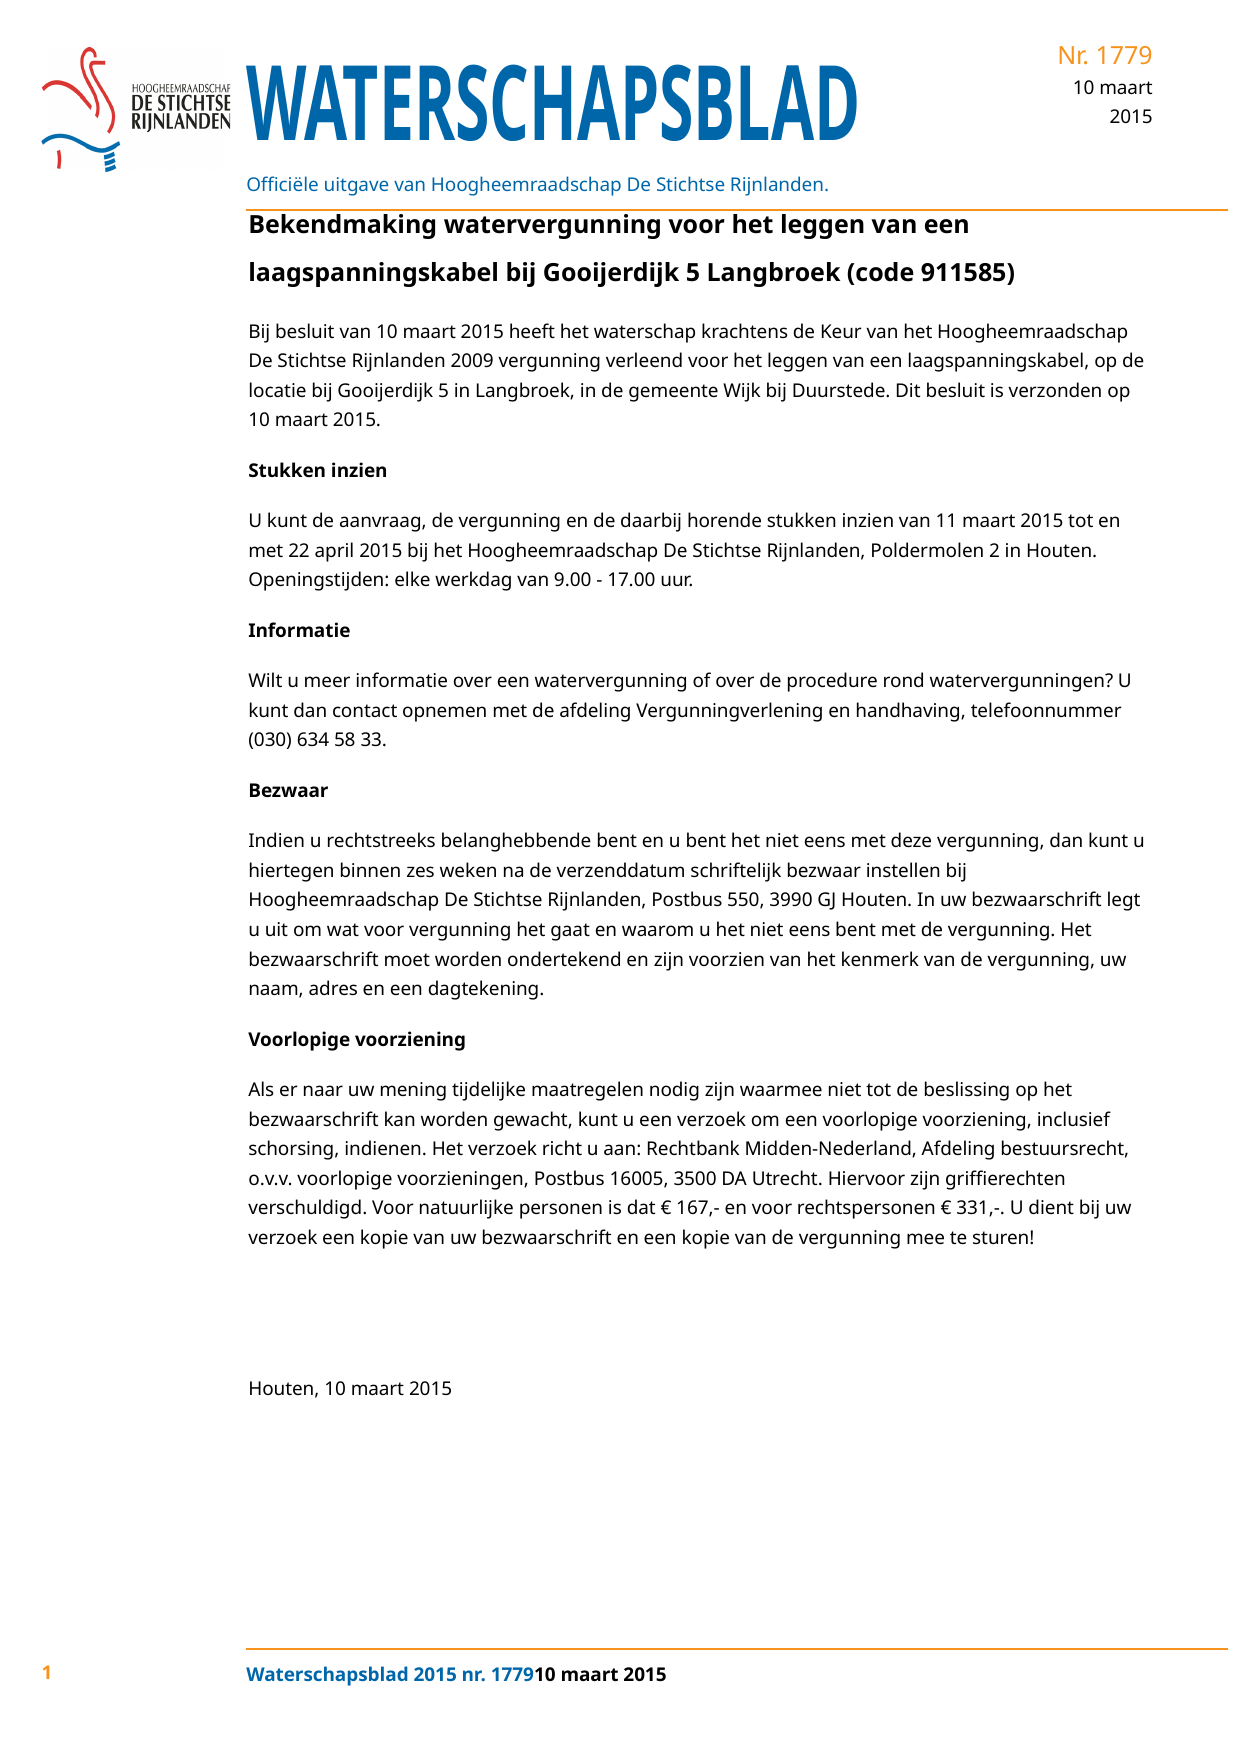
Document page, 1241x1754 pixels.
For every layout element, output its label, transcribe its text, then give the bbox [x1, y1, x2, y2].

text Als er naar uw mening tijdelijke maatregelen nodig zijn waarmee niet tot de beslissing op het bezwaarschrift kan worden gewacht, kunt u een verzoek om een voorlopige voorziening, inclusief schorsing, indienen. Het verzoek richt u aan: Rechtbank Midden-Nederland, Afdeling bestuursrecht, o.v.v. voorlopige voorzieningen, Postbus 16005, 3500 DA Utrecht. Hiervoor zijn griffierechten verschuldigd. Voor natuurlijke personen is dat € 167,- en voor rechtspersonen € 331,-. U dient bij uw verzoek een kopie van uw bezwaarschrift en een kopie van de vergunning mee te sturen! [248, 1076, 1152, 1250]
text Bekendmaking watervergunning voor het leggen van een laagspanningskabel bij Gooijerdijk 5 Langbroek (code 911585) [248, 211, 1152, 288]
text Bezwaar [248, 777, 1152, 803]
text Stukken inzien [248, 457, 1152, 483]
text Houten, 10 maart 2015 [248, 1375, 1152, 1401]
text U kunt de aanvraag, de vergunning en de daarbij horende stukken inzien van 11 maart 2015 tot en met 22 april 2015 bij het Hoogheemraadschap De Stichtse Rijnlanden, Poldermolen 2 in Houten. Openingstijden: elke werkdag van 9.00 - 17.00 uur. [248, 507, 1152, 592]
text Indien u rechtstreeks belanghebbende bent en u bent het niet eens met deze vergunning, dan kunt u hiertegen binnen zes weken na de verzenddatum schriftelijk bezwaar instellen bij Hoogheemraadschap De Stichtse Rijnlanden, Postbus 550, 3990 GJ Houten. In uw bezwaarschrift legt u uit om wat voor vergunning het gaat en waarom u het niet eens bent met de vergunning. Het bezwaarschrift moet worden ondertekend en zijn voorzien van het kenmerk van de vergunning, uw naam, adres en een dagtekening. [248, 827, 1152, 1001]
text Voorlopige voorziening [248, 1026, 1152, 1052]
text Wilt u meer informatie over een watervergunning of over de procedure rond watervergunningen? U kunt dan contact opnemen met de afdeling Vergunningverlening en handhaving, telefoonnummer (030) 634 58 33. [248, 667, 1152, 752]
text Bij besluit van 10 maart 2015 heeft het waterschap krachtens de Keur van het Hoogheemraadschap De Stichtse Rijnlanden 2009 vergunning verleend voor het leggen van een laagspanningskabel, op de locatie bij Gooijerdijk 5 in Langbroek, in de gemeente Wijk bij Duurstede. Dit besluit is verzonden op 10 maart 2015. [248, 318, 1152, 432]
picture [41, 47, 231, 172]
text Informatie [248, 617, 1152, 643]
